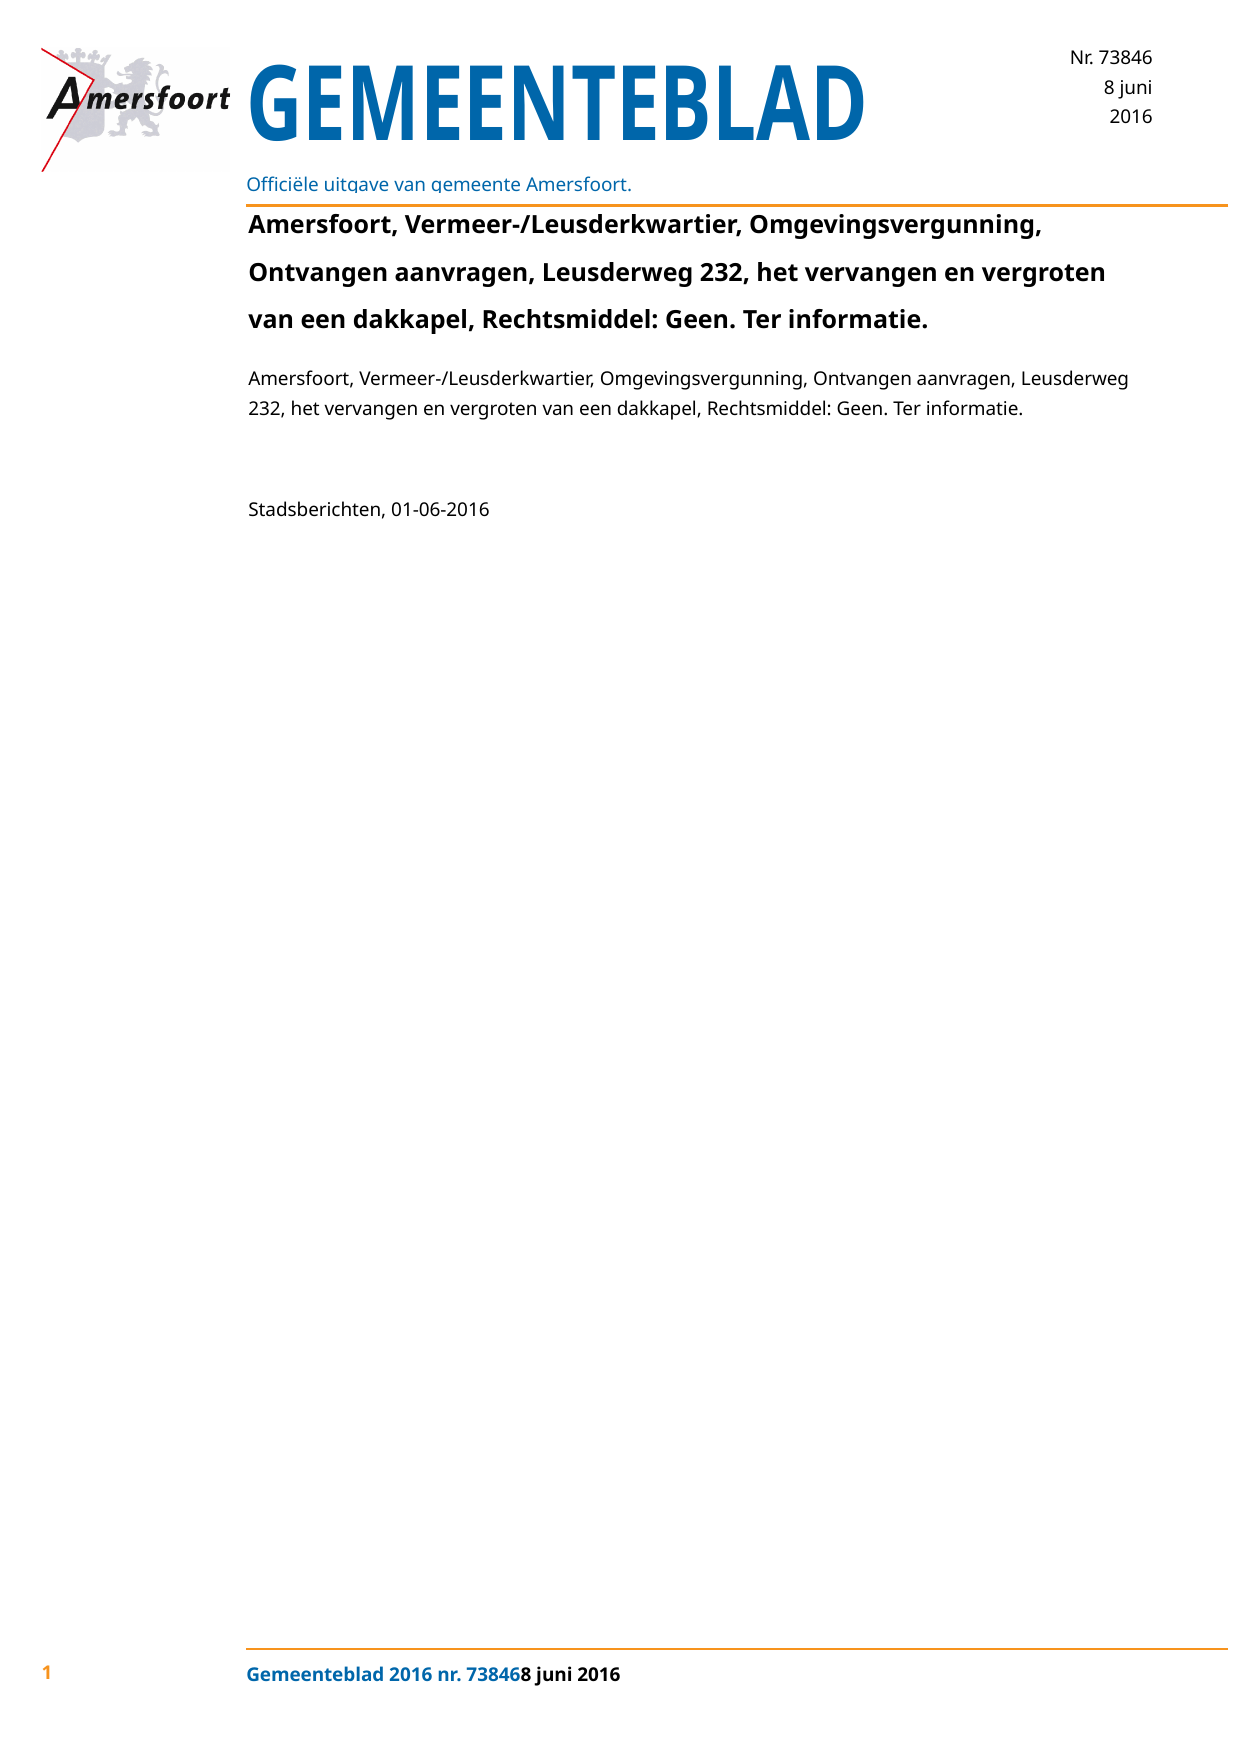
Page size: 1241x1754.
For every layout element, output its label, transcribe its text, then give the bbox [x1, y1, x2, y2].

picture [41, 47, 231, 172]
text Amersfoort, Vermeer-/Leusderkwartier, Omgevingsvergunning, Ontvangen aanvragen, Leusderweg 232, het vervangen en vergroten van een dakkapel, Rechtsmiddel: Geen. Ter informatie. [248, 207, 1152, 336]
text Stadsberichten, 01-06-2016 [248, 496, 1152, 522]
text Amersfoort, Vermeer-/Leusderkwartier, Omgevingsvergunning, Ontvangen aanvragen, Leusderweg 232, het vervangen en vergroten van een dakkapel, Rechtsmiddel: Geen. Ter informatie. [248, 366, 1152, 421]
